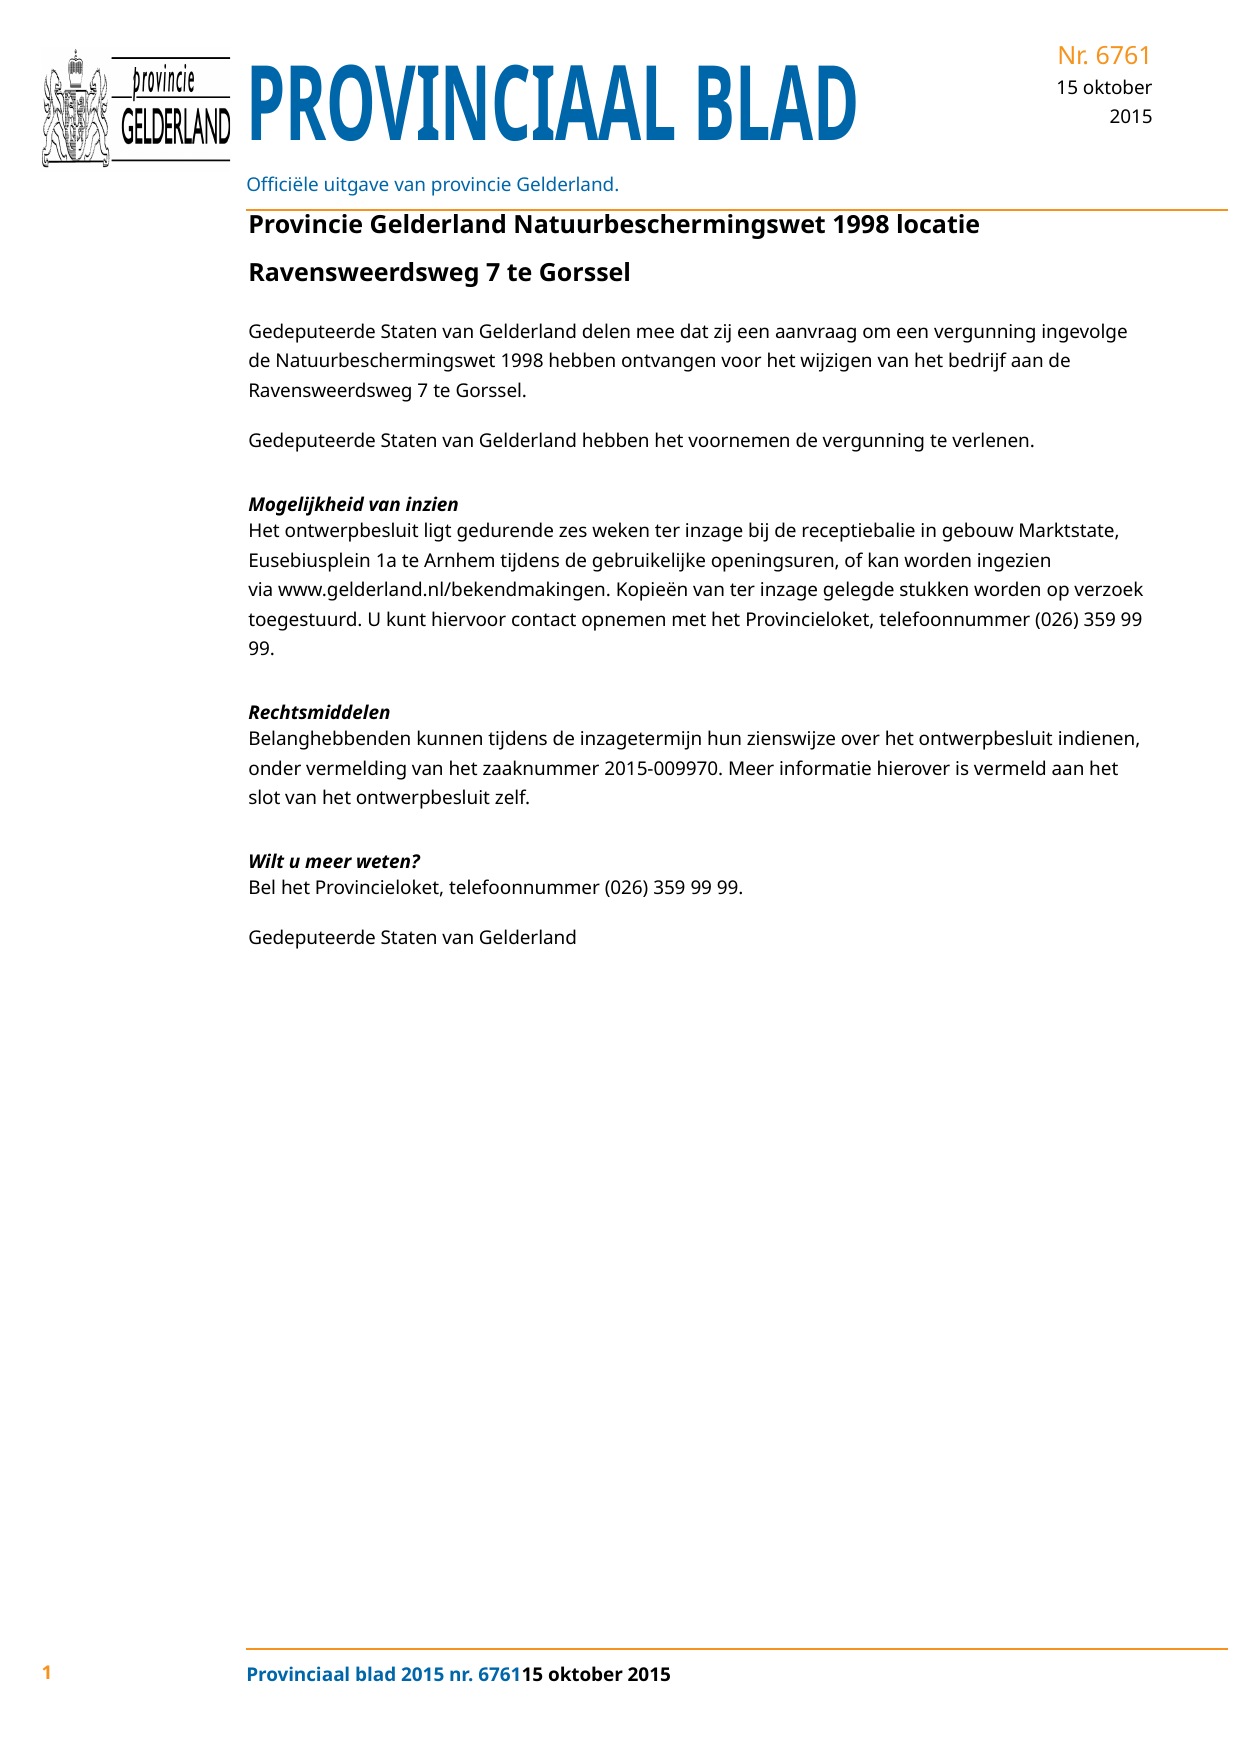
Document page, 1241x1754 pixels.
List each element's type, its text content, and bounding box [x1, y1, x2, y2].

text Bel het Provincieloket, telefoonnummer (026) 359 99 99. [248, 874, 1152, 900]
text Rechtsmiddelen [248, 699, 1152, 725]
text Gedeputeerde Staten van Gelderland hebben het voornemen de vergunning te verlenen. [248, 427, 1152, 453]
text Provincie Gelderland Natuurbeschermingswet 1998 locatie Ravensweerdsweg 7 te Gorssel [248, 211, 1152, 288]
text Gedeputeerde Staten van Gelderland delen mee dat zij een aanvraag om een vergunning ingevolge de Natuurbeschermingswet 1998 hebben ontvangen voor het wijzigen van het bedrijf aan de Ravensweerdsweg 7 te Gorssel. [248, 318, 1152, 403]
text Mogelijkheid van inzien [248, 491, 1152, 517]
text Belanghebbenden kunnen tijdens de inzagetermijn hun zienswijze over het ontwerpbesluit indienen, onder vermelding van het zaaknummer 2015-009970. Meer informatie hierover is vermeld aan het slot van het ontwerpbesluit zelf. [248, 725, 1152, 810]
picture [41, 47, 231, 172]
text Wilt u meer weten? [248, 848, 1152, 874]
text Het ontwerpbesluit ligt gedurende zes weken ter inzage bij de receptiebalie in gebouw Marktstate, Eusebiusplein 1a te Arnhem tijdens de gebruikelijke openingsuren, of kan worden ingezien via www.gelderland.nl/bekendmakingen. Kopieën van ter inzage gelegde stukken worden op verzoek toegestuurd. U kunt hiervoor contact opnemen met het Provincieloket, telefoonnummer (026) 359 99 99. [248, 517, 1152, 661]
text Gedeputeerde Staten van Gelderland [248, 924, 1152, 950]
